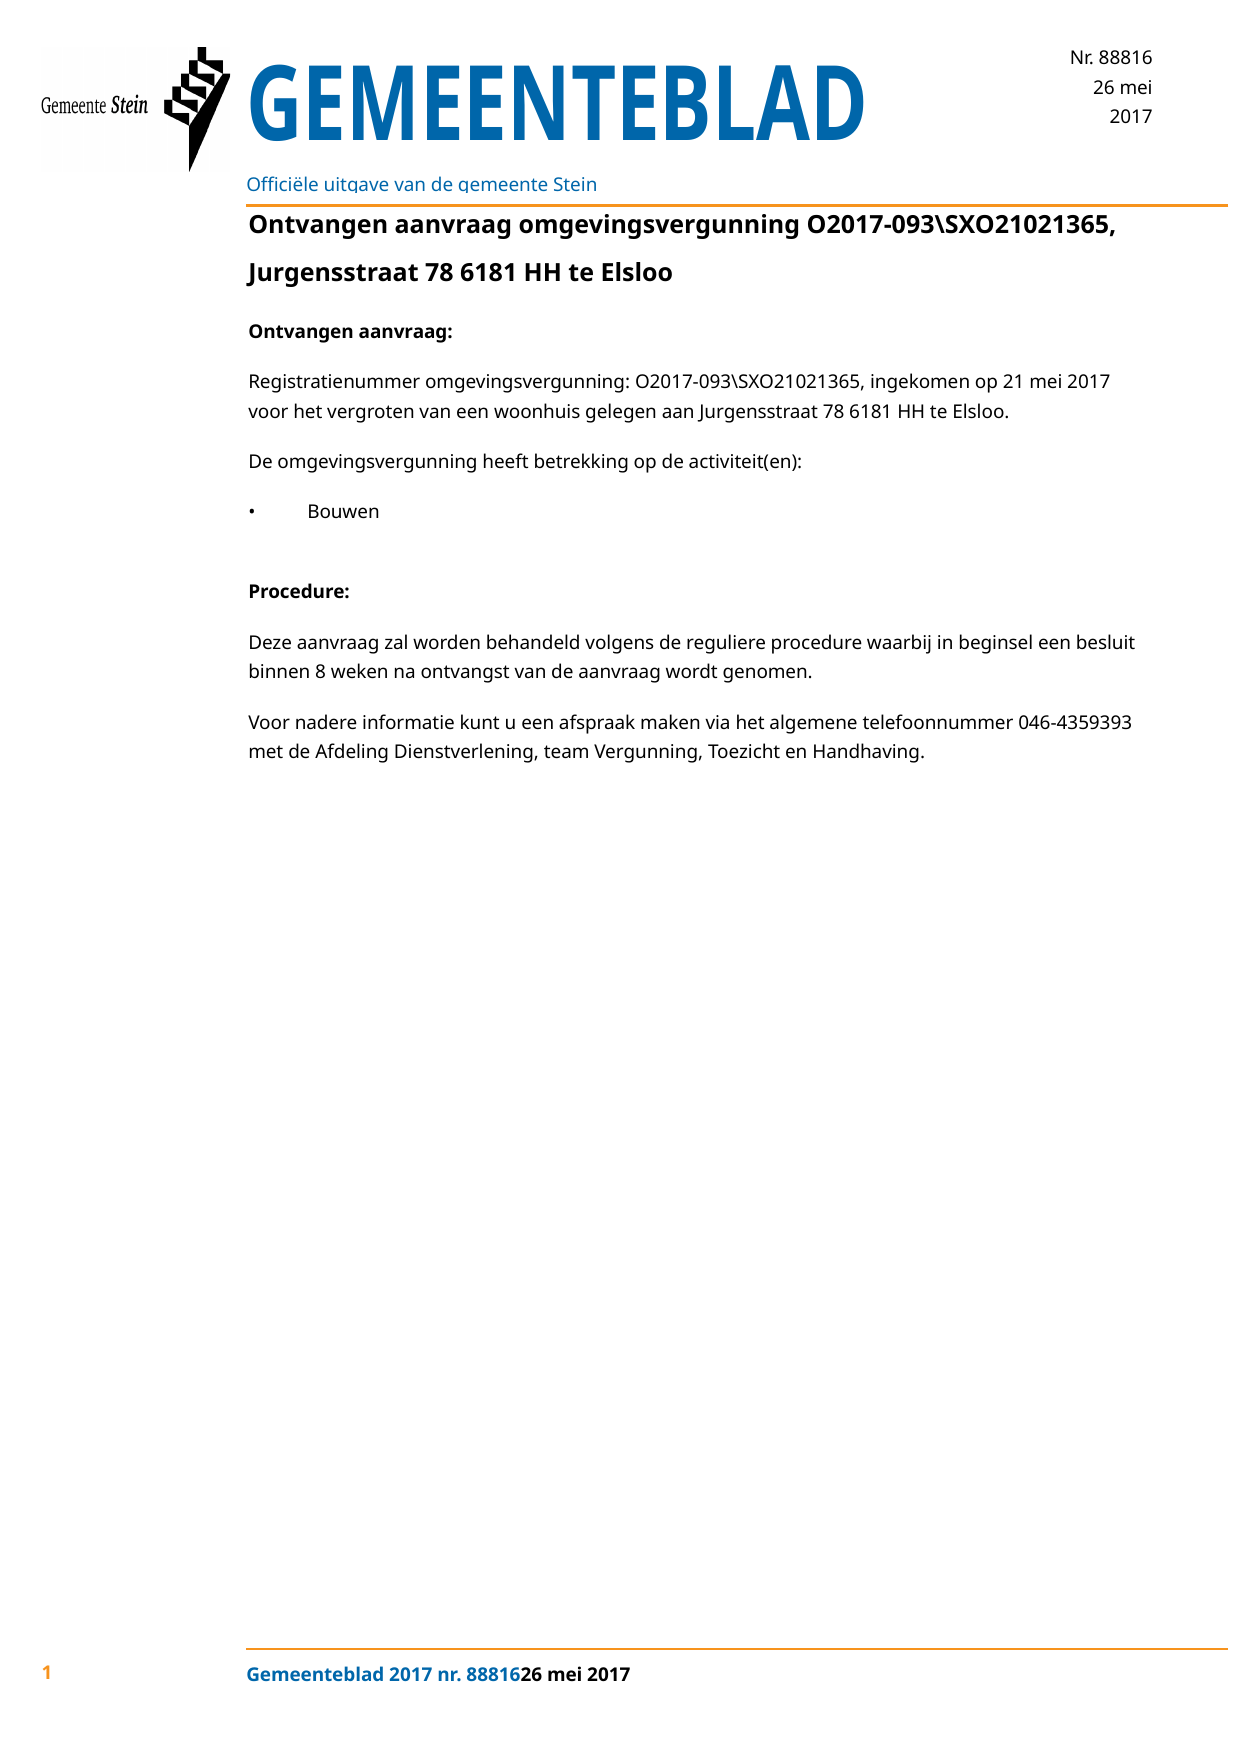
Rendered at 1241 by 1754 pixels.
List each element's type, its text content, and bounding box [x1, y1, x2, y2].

picture [41, 47, 231, 172]
list Bouwen [248, 499, 1152, 524]
text Registratienummer omgevingsvergunning: O2017-093\SXO21021365, ingekomen op 21 mei 2017 voor het vergroten van een woonhuis gelegen aan Jurgensstraat 78 6181 HH te Elsloo. [248, 368, 1152, 424]
text Procedure: [248, 579, 1152, 604]
text Ontvangen aanvraag omgevingsvergunning O2017-093\SXO21021365, Jurgensstraat 78 6181 HH te Elsloo [248, 207, 1152, 288]
text Ontvangen aanvraag: [248, 318, 1152, 344]
text De omgevingsvergunning heeft betrekking op de activiteit(en): [248, 448, 1152, 474]
text Voor nadere informatie kunt u een afspraak maken via het algemene telefoonnummer 046-4359393 met de Afdeling Dienstverlening, team Vergunning, Toezicht en Handhaving. [248, 709, 1152, 764]
text Deze aanvraag zal worden behandeld volgens de reguliere procedure waarbij in beginsel een besluit binnen 8 weken na ontvangst van de aanvraag wordt genomen. [248, 629, 1152, 684]
